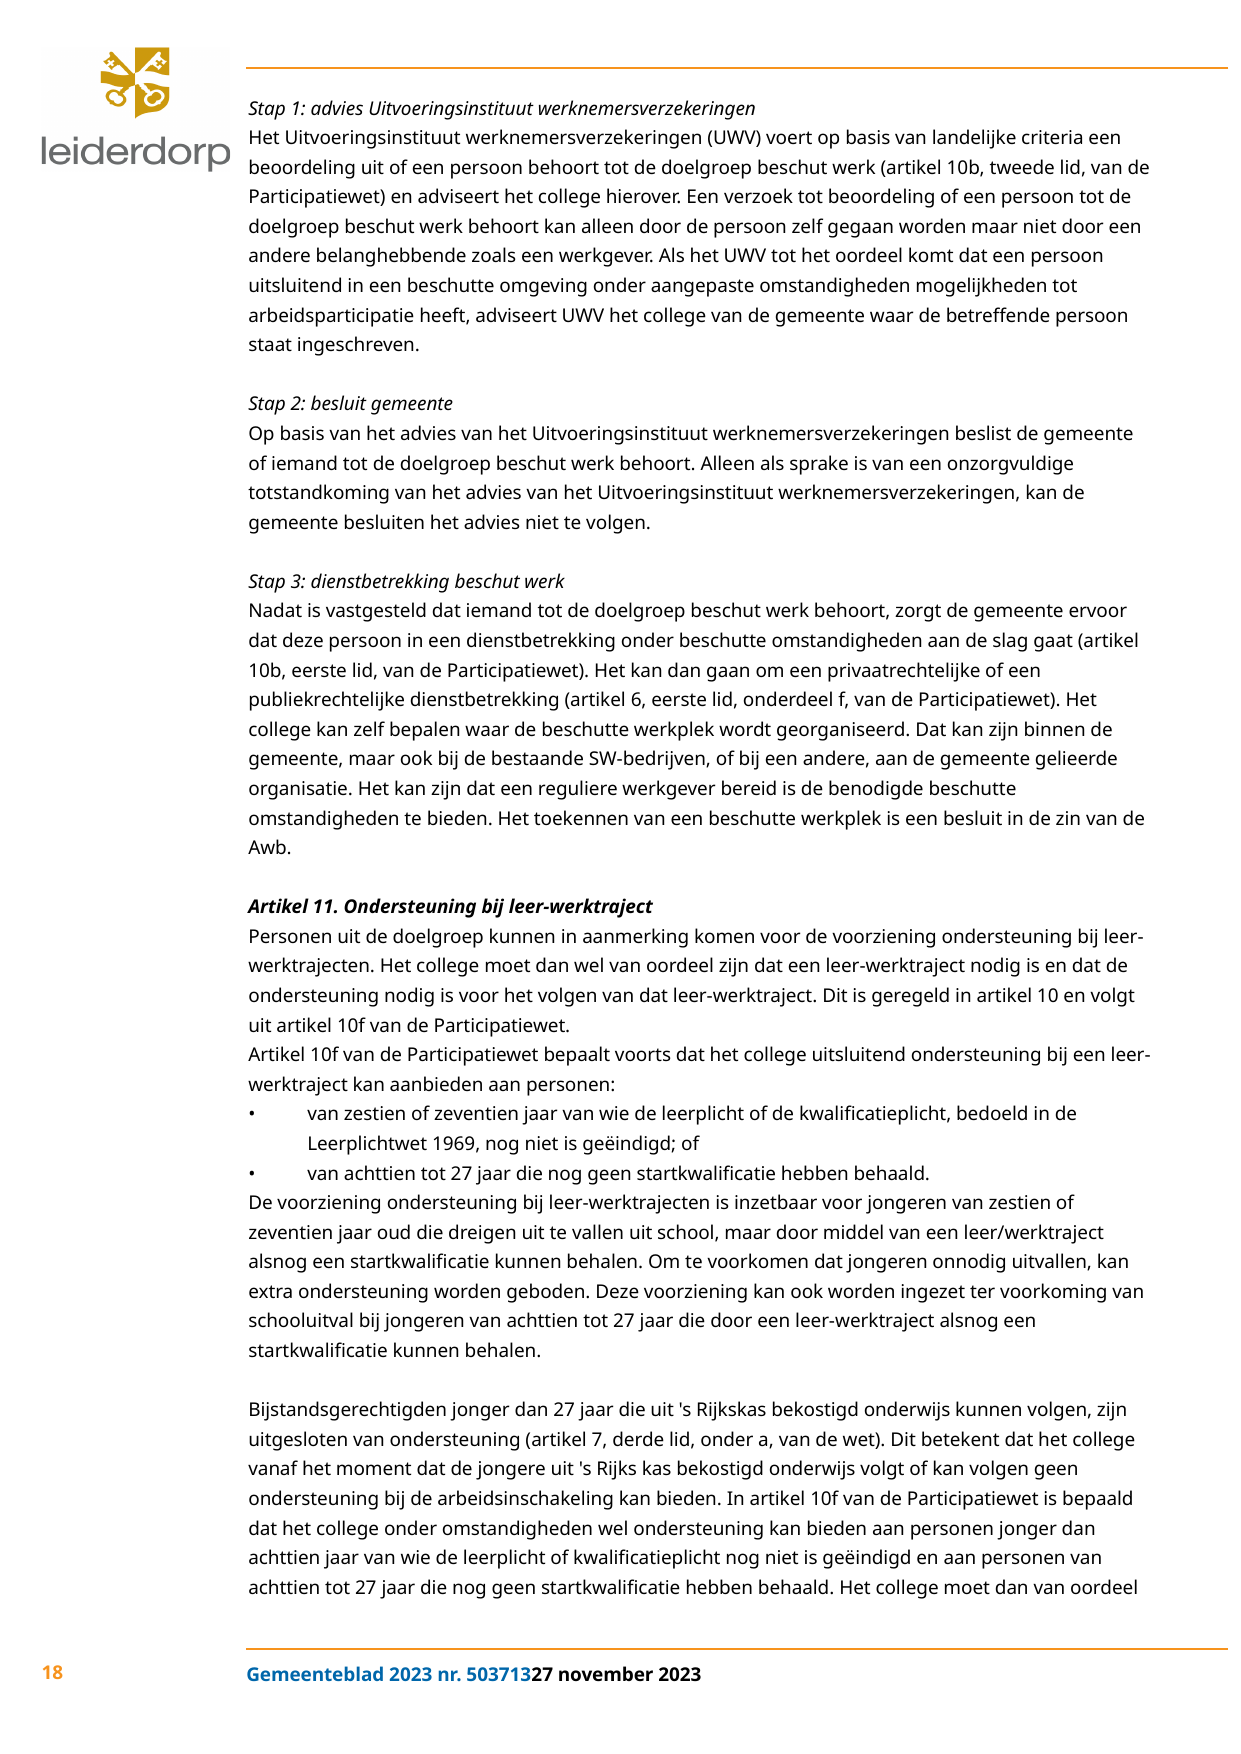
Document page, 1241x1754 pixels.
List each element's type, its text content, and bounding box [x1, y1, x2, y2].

text Stap 2: besluit gemeente [248, 391, 1152, 416]
text Nadat is vastgesteld dat iemand tot de doelgroep beschut werk behoort, zorgt de gemeente ervoor dat deze persoon in een dienstbetrekking onder beschutte omstandigheden aan de slag gaat (artikel 10b, eerste lid, van de Participatiewet). Het kan dan gaan om een privaatrechtelijke of een publiekrechtelijke dienstbetrekking (artikel 6, eerste lid, onderdeel f, van de Participatiewet). Het college kan zelf bepalen waar de beschutte werkplek wordt georganiseerd. Dat kan zijn binnen de gemeente, maar ook bij de bestaande SW-bedrijven, of bij een andere, aan de gemeente gelieerde organisatie. Het kan zijn dat een reguliere werkgever bereid is de benodigde beschutte omstandigheden te bieden. Het toekennen van een beschutte werkplek is een besluit in de zin van de Awb. [248, 598, 1152, 860]
text Artikel 11. Ondersteuning bij leer-werktraject [248, 893, 1152, 919]
picture [41, 47, 231, 172]
text Artikel 10f van de Participatiewet bepaalt voorts dat het college uitsluitend ondersteuning bij een leer-werktraject kan aanbieden aan personen: [248, 1041, 1152, 1097]
text Het Uitvoeringsinstituut werknemersverzekeringen (UWV) voert op basis van landelijke criteria een beoordeling uit of een persoon behoort tot de doelgroep beschut werk (artikel 10b, tweede lid, van de Participatiewet) en adviseert het college hierover. Een verzoek tot beoordeling of een persoon tot de doelgroep beschut werk behoort kan alleen door de persoon zelf gegaan worden maar niet door een andere belanghebbende zoals een werkgever. Als het UWV tot het oordeel komt dat een persoon uitsluitend in een beschutte omgeving onder aangepaste omstandigheden mogelijkheden tot arbeidsparticipatie heeft, adviseert UWV het college van de gemeente waar de betreffende persoon staat ingeschreven. [248, 124, 1152, 357]
list van achttien tot 27 jaar die nog geen startkwalificatie hebben behaald. [248, 1160, 1152, 1186]
text De voorziening ondersteuning bij leer-werktrajecten is inzetbaar voor jongeren van zestien of zeventien jaar oud die dreigen uit te vallen uit school, maar door middel van een leer/werktraject alsnog een startkwalificatie kunnen behalen. Om te voorkomen dat jongeren onnodig uitvallen, kan extra ondersteuning worden geboden. Deze voorziening kan ook worden ingezet ter voorkoming van schooluitval bij jongeren van achttien tot 27 jaar die door een leer-werktraject alsnog een startkwalificatie kunnen behalen. [248, 1189, 1152, 1363]
text Personen uit de doelgroep kunnen in aanmerking komen voor de voorziening ondersteuning bij leer-werktrajecten. Het college moet dan wel van oordeel zijn dat een leer-werktraject nodig is en dat de ondersteuning nodig is voor het volgen van dat leer-werktraject. Dit is geregeld in artikel 10 en volgt uit artikel 10f van de Participatiewet. [248, 923, 1152, 1038]
text Op basis van het advies van het Uitvoeringsinstituut werknemersverzekeringen beslist de gemeente of iemand tot de doelgroep beschut werk behoort. Alleen als sprake is van een onzorgvuldige totstandkoming van het advies van het Uitvoeringsinstituut werknemersverzekeringen, kan de gemeente besluiten het advies niet te volgen. [248, 420, 1152, 535]
text Stap 1: advies Uitvoeringsinstituut werknemersverzekeringen [248, 95, 1152, 121]
text Stap 3: dienstbetrekking beschut werk [248, 568, 1152, 594]
list van zestien of zeventien jaar van wie de leerplicht of de kwalificatieplicht, bedoeld in de Leerplichtwet 1969, nog niet is geëindigd; of [248, 1101, 1152, 1156]
text Bijstandsgerechtigden jonger dan 27 jaar die uit 's Rijkskas bekostigd onderwijs kunnen volgen, zijn uitgesloten van ondersteuning (artikel 7, derde lid, onder a, van de wet). Dit betekent dat het college vanaf het moment dat de jongere uit 's Rijks kas bekostigd onderwijs volgt of kan volgen geen ondersteuning bij de arbeidsinschakeling kan bieden. In artikel 10f van de Participatiewet is bepaald dat het college onder omstandigheden wel ondersteuning kan bieden aan personen jonger dan achttien jaar van wie de leerplicht of kwalificatieplicht nog niet is geëindigd en aan personen van achttien tot 27 jaar die nog geen startkwalificatie hebben behaald. Het college moet dan van oordeel [248, 1396, 1152, 1600]
